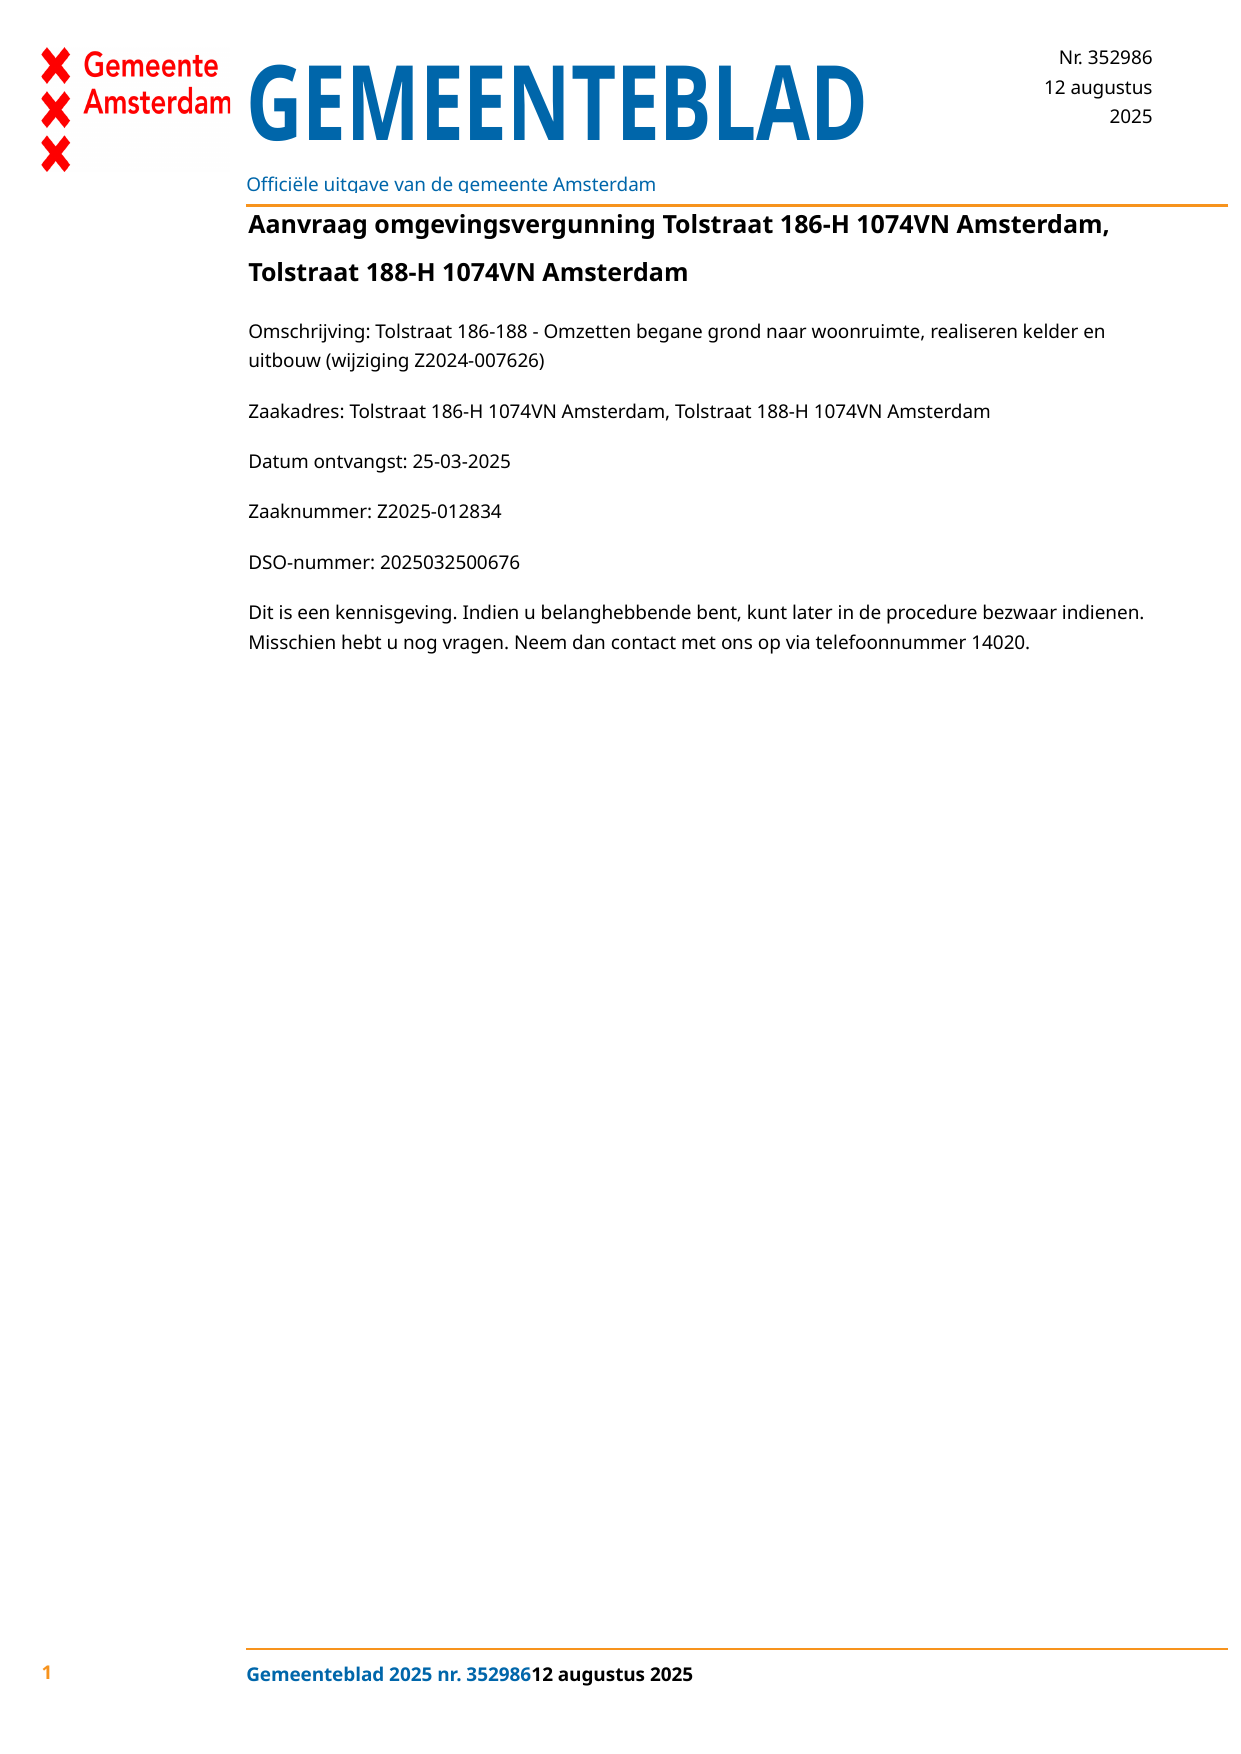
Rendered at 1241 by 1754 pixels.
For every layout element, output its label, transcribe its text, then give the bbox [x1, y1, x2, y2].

text Zaakadres: Tolstraat 186-H 1074VN Amsterdam, Tolstraat 188-H 1074VN Amsterdam [248, 398, 1152, 424]
text Datum ontvangst: 25-03-2025 [248, 448, 1152, 474]
text Zaaknummer: Z2025-012834 [248, 499, 1152, 524]
picture [41, 47, 231, 172]
text DSO-nummer: 2025032500676 [248, 549, 1152, 575]
text Omschrijving: Tolstraat 186-188 - Omzetten begane grond naar woonruimte, realiseren kelder en uitbouw (wijziging Z2024-007626) [248, 318, 1152, 373]
text Dit is een kennisgeving. Indien u belanghebbende bent, kunt later in de procedure bezwaar indienen. Misschien hebt u nog vragen. Neem dan contact met ons op via telefoonnummer 14020. [248, 599, 1152, 655]
text Aanvraag omgevingsvergunning Tolstraat 186-H 1074VN Amsterdam, Tolstraat 188-H 1074VN Amsterdam [248, 207, 1152, 288]
